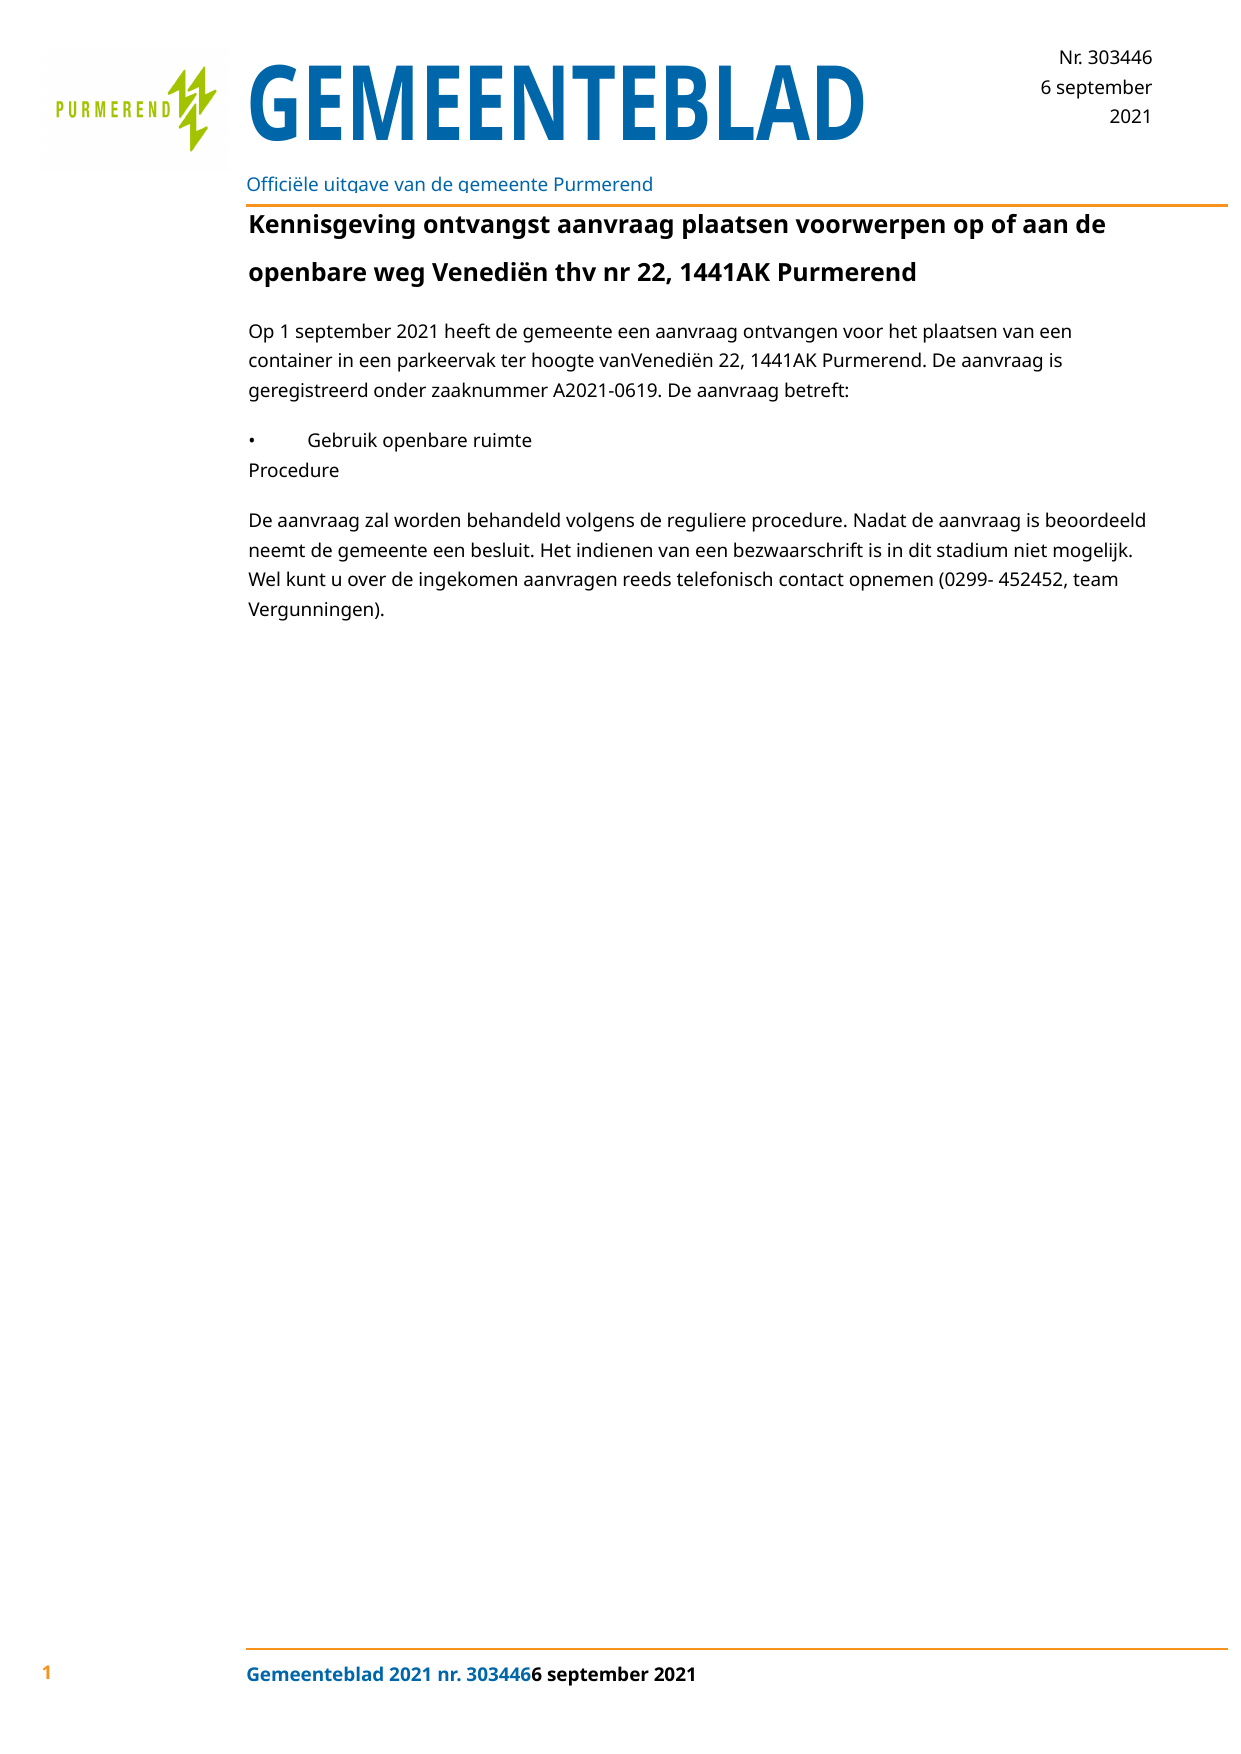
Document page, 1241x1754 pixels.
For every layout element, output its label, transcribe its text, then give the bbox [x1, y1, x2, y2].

list Gebruik openbare ruimte [248, 427, 1152, 453]
text Op 1 september 2021 heeft de gemeente een aanvraag ontvangen voor het plaatsen van een container in een parkeervak ter hoogte vanVenediën 22, 1441AK Purmerend. De aanvraag is geregistreerd onder zaaknummer A2021-0619. De aanvraag betreft: [248, 318, 1152, 403]
text Kennisgeving ontvangst aanvraag plaatsen voorwerpen op of aan de openbare weg Venediën thv nr 22, 1441AK Purmerend [248, 207, 1152, 288]
text Procedure [248, 457, 1152, 483]
text De aanvraag zal worden behandeld volgens de reguliere procedure. Nadat de aanvraag is beoordeeld neemt de gemeente een besluit. Het indienen van een bezwaarschrift is in dit stadium niet mogelijk. Wel kunt u over de ingekomen aanvragen reeds telefonisch contact opnemen (0299- 452452, team Vergunningen). [248, 507, 1152, 622]
picture [41, 47, 231, 172]
